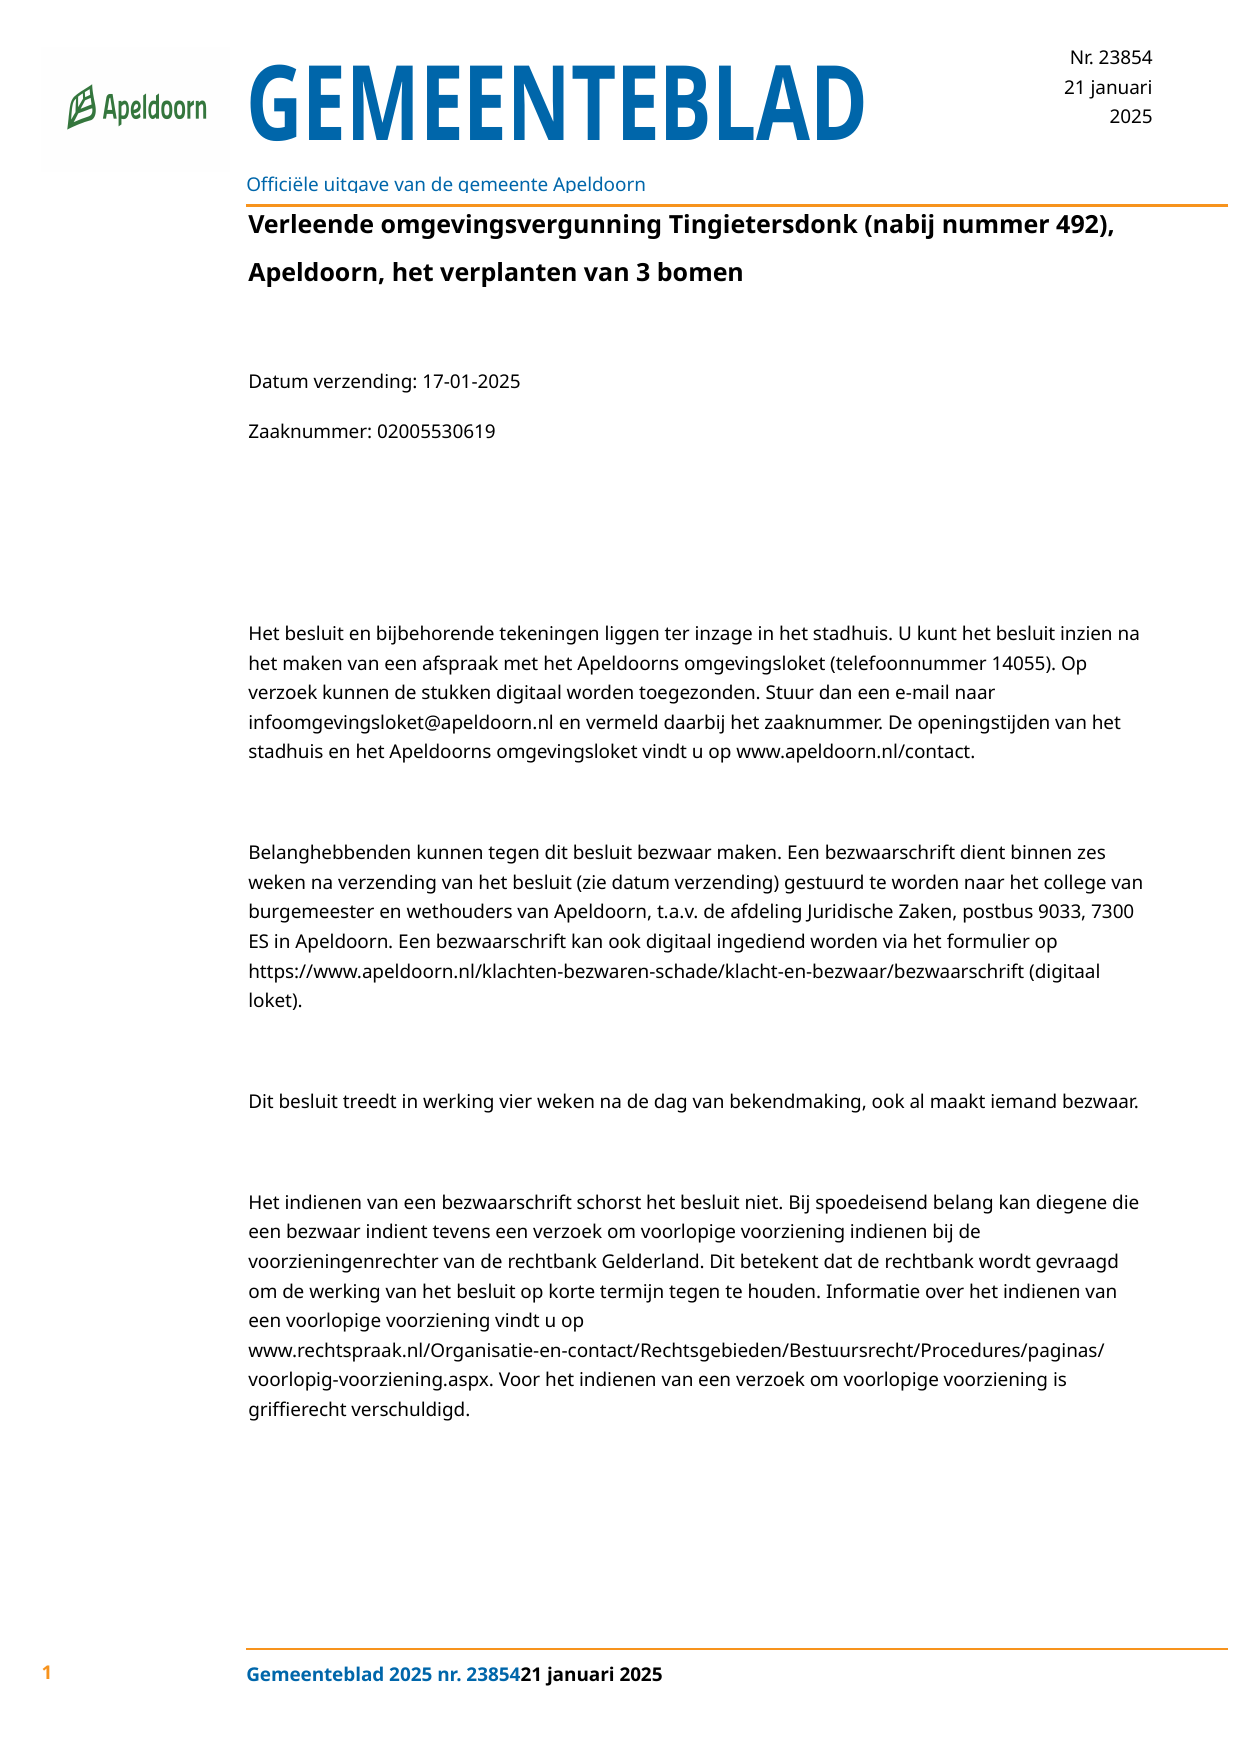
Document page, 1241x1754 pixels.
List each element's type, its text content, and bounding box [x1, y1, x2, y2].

picture [41, 47, 231, 172]
text Het besluit en bijbehorende tekeningen liggen ter inzage in het stadhuis. U kunt het besluit inzien na het maken van een afspraak met het Apeldoorns omgevingsloket (telefoonnummer 14055). Op verzoek kunnen de stukken digitaal worden toegezonden. Stuur dan een e-mail naar infoomgevingsloket@apeldoorn.nl en vermeld daarbij het zaaknummer. De openingstijden van het stadhuis en het Apeldoorns omgevingsloket vindt u op www.apeldoorn.nl/contact. [248, 620, 1152, 764]
text Verleende omgevingsvergunning Tingietersdonk (nabij nummer 492), Apeldoorn, het verplanten van 3 bomen [248, 207, 1152, 288]
text Zaaknummer: 02005530619 [248, 419, 1152, 444]
text Belanghebbenden kunnen tegen dit besluit bezwaar maken. Een bezwaarschrift dient binnen zes weken na verzending van het besluit (zie datum verzending) gestuurd te worden naar het college van burgemeester en wethouders van Apeldoorn, t.a.v. de afdeling Juridische Zaken, postbus 9033, 7300 ES in Apeldoorn. Een bezwaarschrift kan ook digitaal ingediend worden via het formulier op https://www.apeldoorn.nl/klachten-bezwaren-schade/klacht-en-bezwaar/bezwaarschrift (digitaal loket). [248, 839, 1152, 1013]
text Datum verzending: 17-01-2025 [248, 368, 1152, 394]
text Dit besluit treedt in werking vier weken na de dag van bekendmaking, ook al maakt iemand bezwaar. [248, 1088, 1152, 1114]
text Het indienen van een bezwaarschrift schorst het besluit niet. Bij spoedeisend belang kan diegene die een bezwaar indient tevens een verzoek om voorlopige voorziening indienen bij de voorzieningenrechter van de rechtbank Gelderland. Dit betekent dat de rechtbank wordt gevraagd om de werking van het besluit op korte termijn tegen te houden. Informatie over het indienen van een voorlopige voorziening vindt u op www.rechtspraak.nl/Organisatie-en-contact/Rechtsgebieden/Bestuursrecht/Procedures/paginas/voorlopig-voorziening.aspx. Voor het indienen van een verzoek om voorlopige voorziening is griffierecht verschuldigd. [248, 1189, 1152, 1422]
